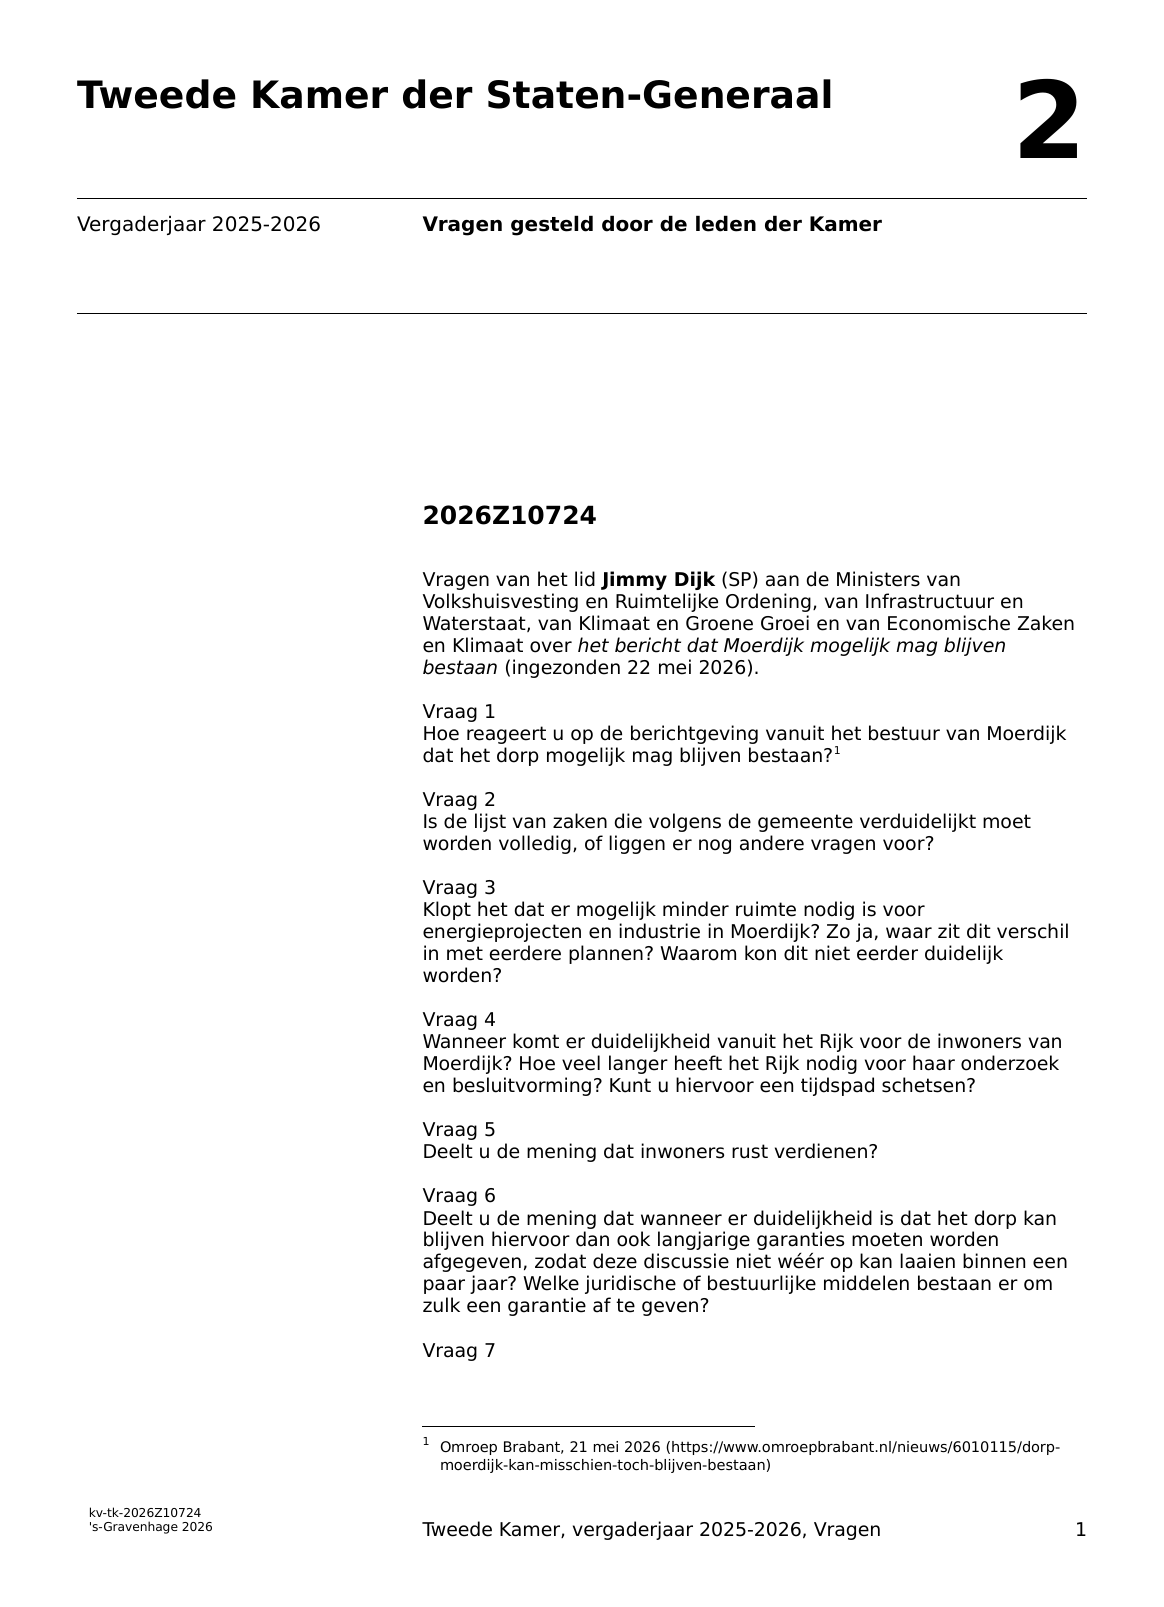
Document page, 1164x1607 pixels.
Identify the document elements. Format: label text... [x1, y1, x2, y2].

table_header 2 [886, 59, 1087, 198]
text Vragen van het lid Jimmy Dijk (SP) aan de Ministers van Volkshuisvesting en Ruimtelijke Ordening, van Infrastructuur en Waterstaat, van Klimaat en Groene Groei en van Economische Zaken en Klimaat over het bericht dat Moerdijk mogelijk mag blijven bestaan (ingezonden 22 mei 2026). [422, 569, 1087, 679]
text Vraag 7 [422, 1339, 1087, 1361]
text 2026Z10724 [422, 501, 1087, 531]
text Vraag 1 [422, 701, 1087, 723]
text Vraag 3 [422, 877, 1087, 899]
text Hoe reageert u op de berichtgeving vanuit het bestuur van Moerdijk dat het dorp mogelijk mag blijven bestaan? [422, 723, 1087, 767]
text Vraag 5 [422, 1119, 1087, 1141]
text Deelt u de mening dat wanneer er duidelijkheid is dat het dorp kan blijven hiervoor dan ook langjarige garanties moeten worden afgegeven, zodat deze discussie niet wéér op kan laaien binnen een paar jaar? Welke juridische of bestuurlijke middelen bestaan er om zulk een garantie af te geven? [422, 1207, 1087, 1317]
text Wanneer komt er duidelijkheid vanuit het Rijk voor de inwoners van Moerdijk? Hoe veel langer heeft het Rijk nodig voor haar onderzoek en besluitvorming? Kunt u hiervoor een tijdspad schetsen? [422, 1031, 1087, 1097]
table_cell Vergaderjaar 2025-2026 [77, 199, 422, 313]
text Vraag 2 [422, 789, 1087, 811]
text Deelt u de mening dat inwoners rust verdienen? [422, 1141, 1087, 1163]
text kv-tk-2026Z10724 [88, 1506, 323, 1520]
table_cell Vragen gesteld door de leden der Kamer [422, 199, 1087, 313]
text 's-Gravenhage 2026 [88, 1520, 323, 1534]
text Vraag 4 [422, 1009, 1087, 1031]
text Vraag 6 [422, 1185, 1087, 1207]
text Klopt het dat er mogelijk minder ruimte nodig is voor energieprojecten en industrie in Moerdijk? Zo ja, waar zit dit verschil in met eerdere plannen? Waarom kon dit niet eerder duidelijk worden? [422, 899, 1087, 987]
table_header Tweede Kamer der Staten-Generaal [77, 59, 886, 198]
text Omroep Brabant, 21 mei 2026 (https://www.omroepbrabant.nl/nieuws/6010115/dorp-moerdijk-kan-misschien-toch-blijven-bestaan) [422, 1435, 1087, 1474]
text Is de lijst van zaken die volgens de gemeente verduidelijkt moet worden volledig, of liggen er nog andere vragen voor? [422, 811, 1087, 855]
